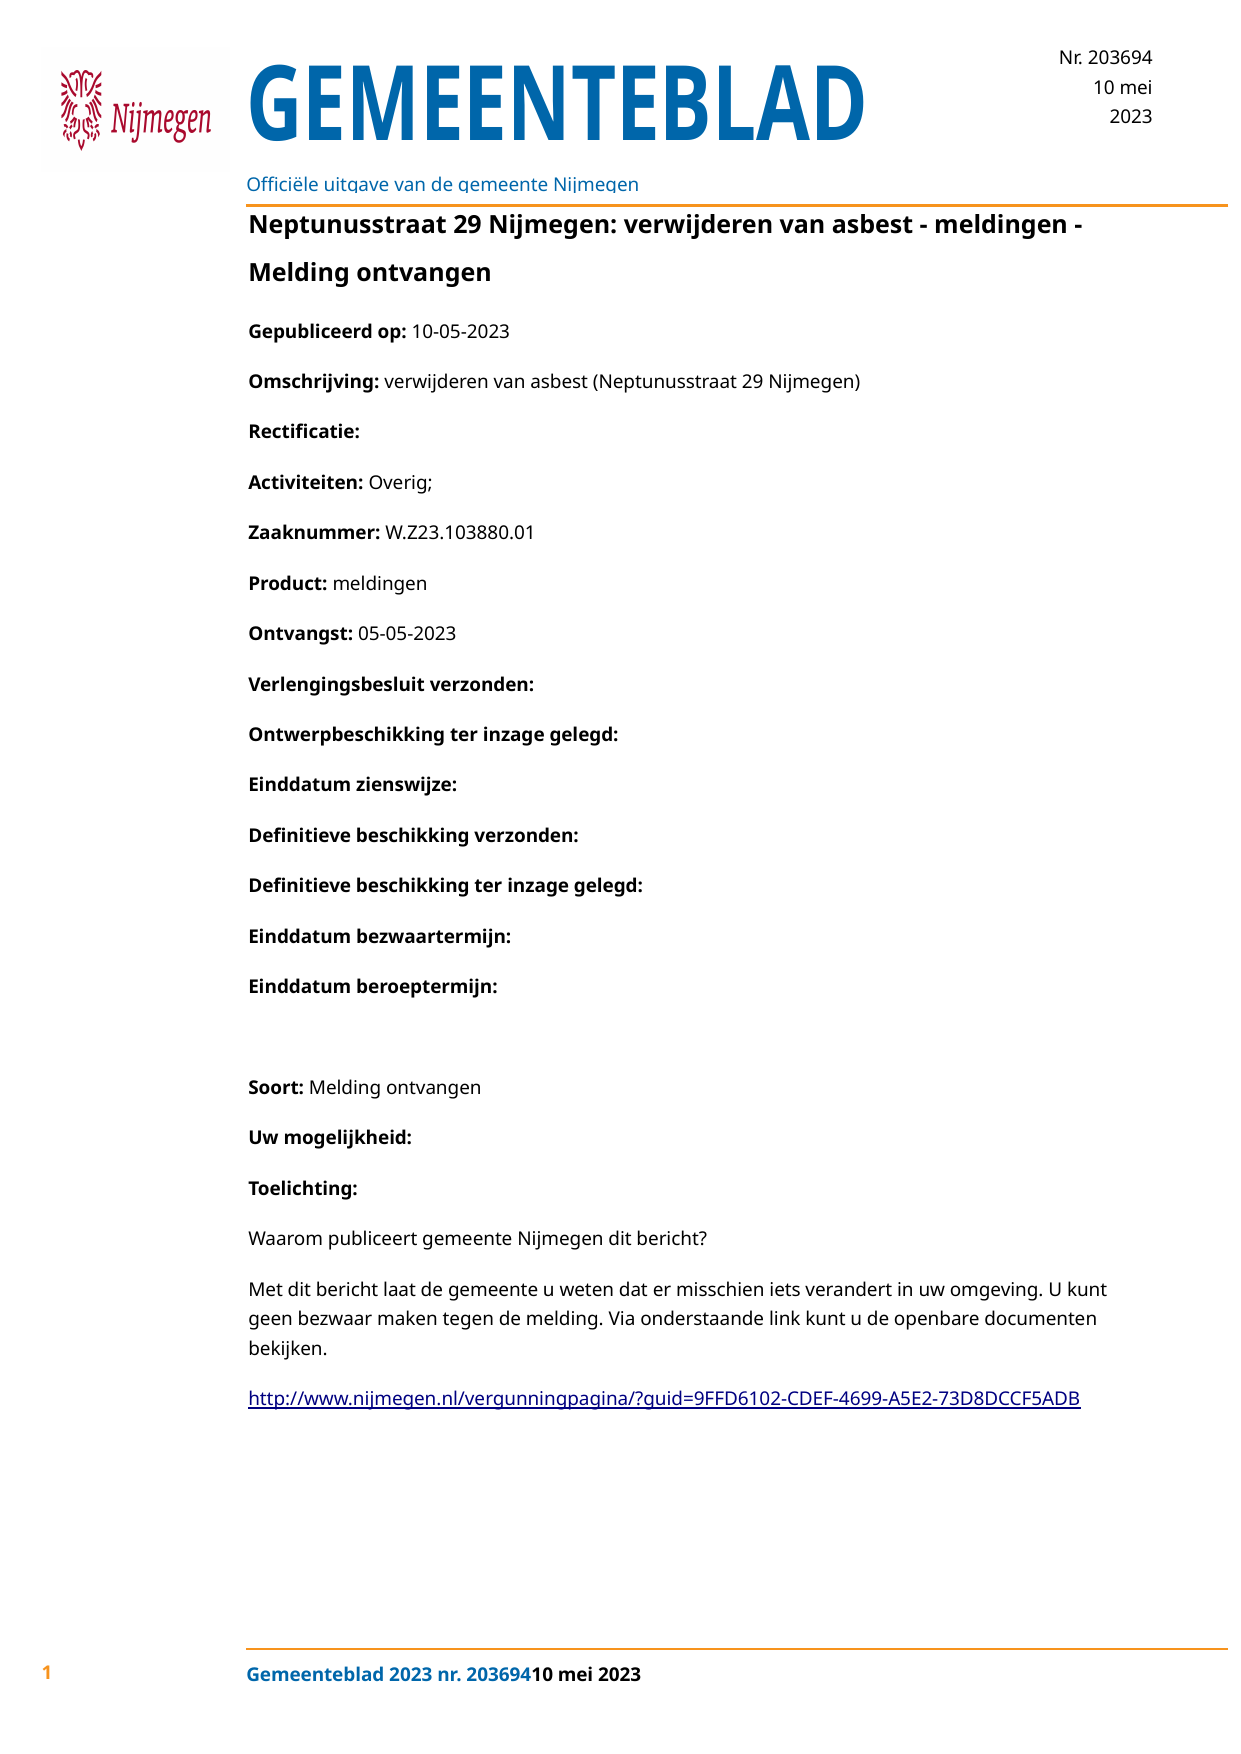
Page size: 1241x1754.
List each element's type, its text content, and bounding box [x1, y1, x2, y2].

text Ontvangst: 05-05-2023 [248, 620, 1152, 646]
text Product: meldingen [248, 570, 1152, 596]
text Verlengingsbesluit verzonden: [248, 671, 1152, 697]
text Zaaknummer: W.Z23.103880.01 [248, 519, 1152, 545]
text http://www.nijmegen.nl/vergunningpagina/?guid=9FFD6102-CDEF-4699-A5E2-73D8DCCF5ADB [248, 1385, 1152, 1411]
text Einddatum beroeptermijn: [248, 973, 1152, 999]
text Met dit bericht laat de gemeente u weten dat er misschien iets verandert in uw omgeving. U kunt geen bezwaar maken tegen de melding. Via onderstaande link kunt u de openbare documenten bekijken. [248, 1276, 1152, 1361]
text Ontwerpbeschikking ter inzage gelegd: [248, 721, 1152, 747]
text Rectificatie: [248, 419, 1152, 444]
text Definitieve beschikking ter inzage gelegd: [248, 872, 1152, 898]
text Activiteiten: Overig; [248, 469, 1152, 495]
text Einddatum bezwaartermijn: [248, 923, 1152, 949]
text Toelichting: [248, 1175, 1152, 1201]
text Gepubliceerd op: 10-05-2023 [248, 318, 1152, 344]
text Omschrijving: verwijderen van asbest (Neptunusstraat 29 Nijmegen) [248, 368, 1152, 394]
text Waarom publiceert gemeente Nijmegen dit bericht? [248, 1225, 1152, 1251]
text Definitieve beschikking verzonden: [248, 822, 1152, 848]
picture [41, 47, 231, 172]
text Soort: Melding ontvangen [248, 1074, 1152, 1100]
text Neptunusstraat 29 Nijmegen: verwijderen van asbest - meldingen - Melding ontvangen [248, 207, 1152, 288]
text Einddatum zienswijze: [248, 772, 1152, 797]
text Uw mogelijkheid: [248, 1124, 1152, 1150]
